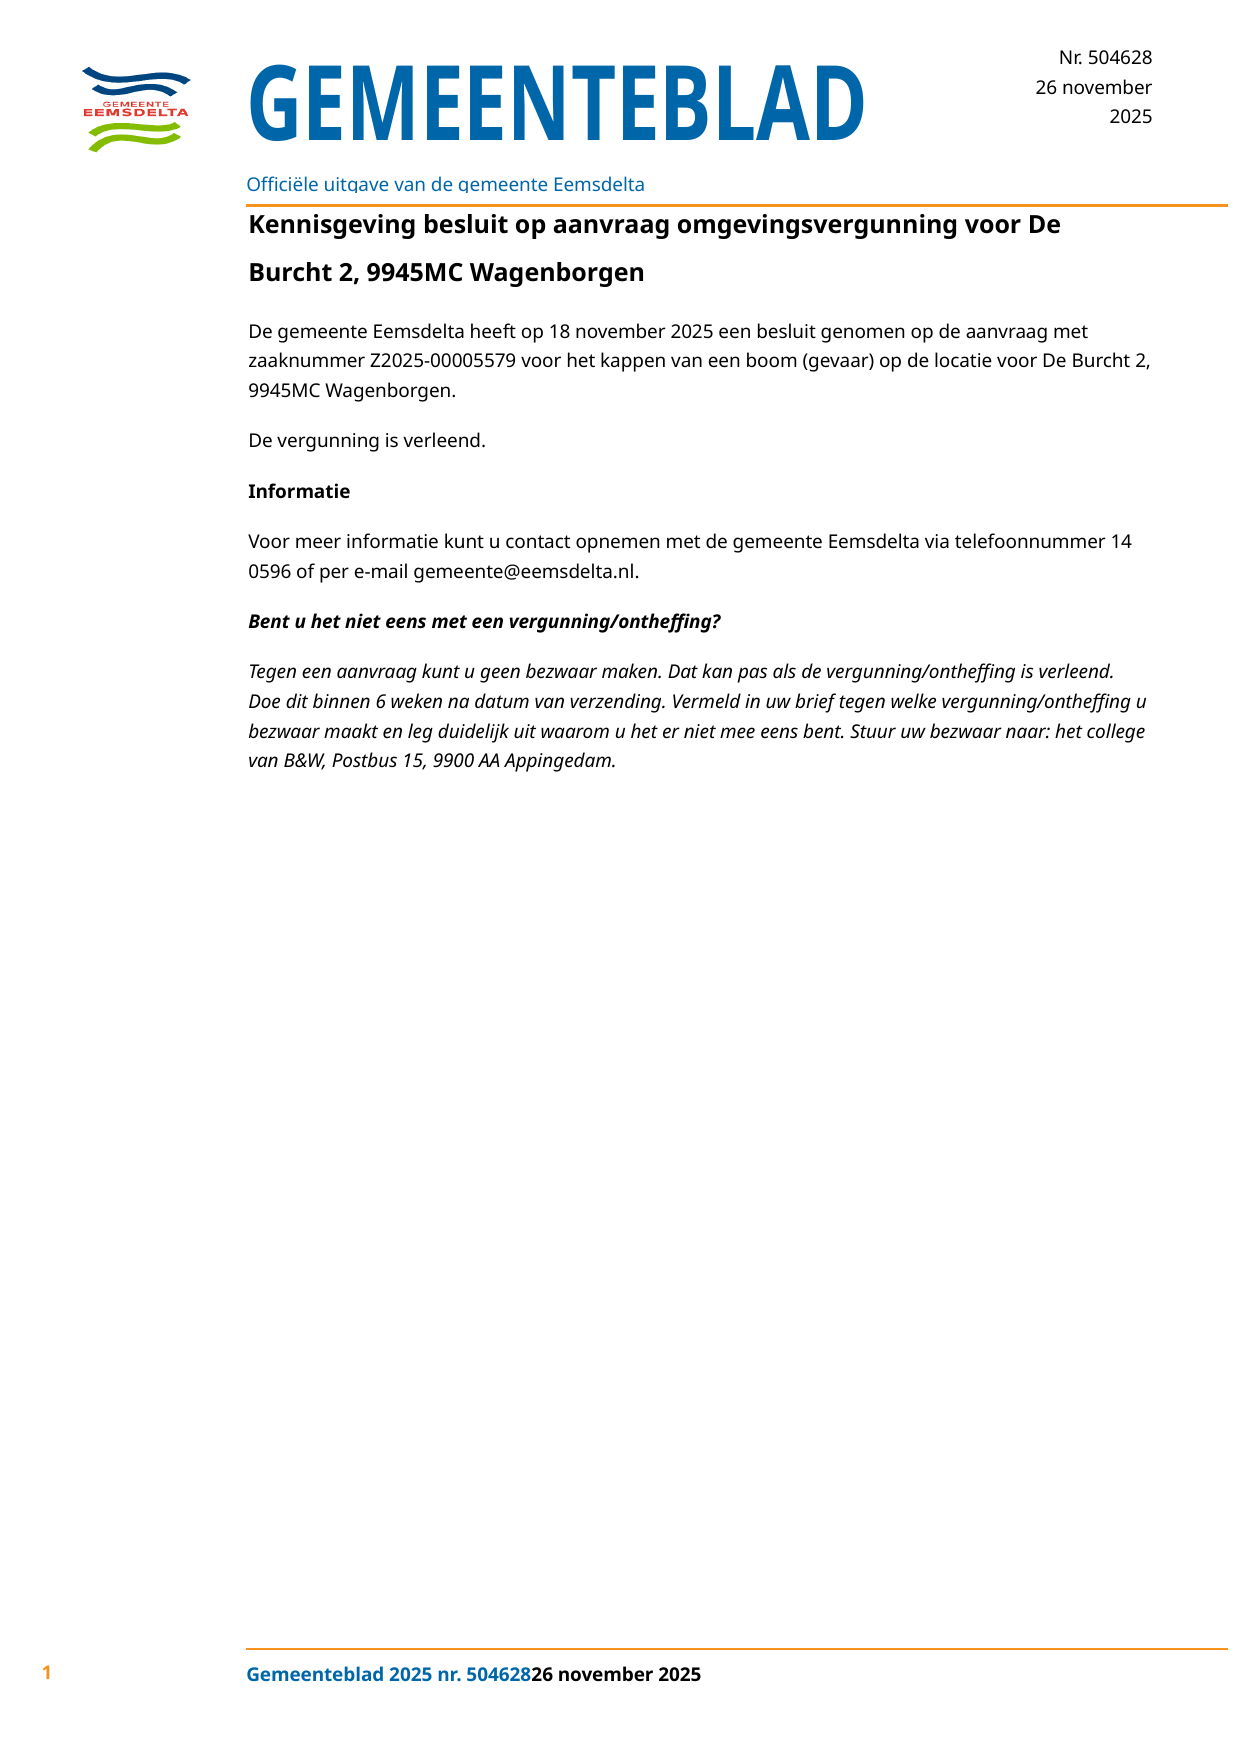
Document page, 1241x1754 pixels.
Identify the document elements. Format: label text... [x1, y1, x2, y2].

text Bent u het niet eens met een vergunning/ontheffing? [248, 608, 1152, 634]
text Kennisgeving besluit op aanvraag omgevingsvergunning voor De Burcht 2, 9945MC Wagenborgen [248, 207, 1152, 288]
text Informatie [248, 478, 1152, 504]
text Tegen een aanvraag kunt u geen bezwaar maken. Dat kan pas als de vergunning/ontheffing is verleend. Doe dit binnen 6 weken na datum van verzending. Vermeld in uw brief tegen welke vergunning/ontheffing u bezwaar maakt en leg duidelijk uit waarom u het er niet mee eens bent. Stuur uw bezwaar naar: het college van B&W, Postbus 15, 9900 AA Appingedam. [248, 659, 1152, 773]
text De gemeente Eemsdelta heeft op 18 november 2025 een besluit genomen op de aanvraag met zaaknummer Z2025-00005579 voor het kappen van een boom (gevaar) op de locatie voor De Burcht 2, 9945MC Wagenborgen. [248, 318, 1152, 403]
text Voor meer informatie kunt u contact opnemen met de gemeente Eemsdelta via telefoonnummer 14 0596 of per e-mail gemeente@eemsdelta.nl. [248, 528, 1152, 584]
picture [41, 47, 231, 172]
text De vergunning is verleend. [248, 427, 1152, 453]
